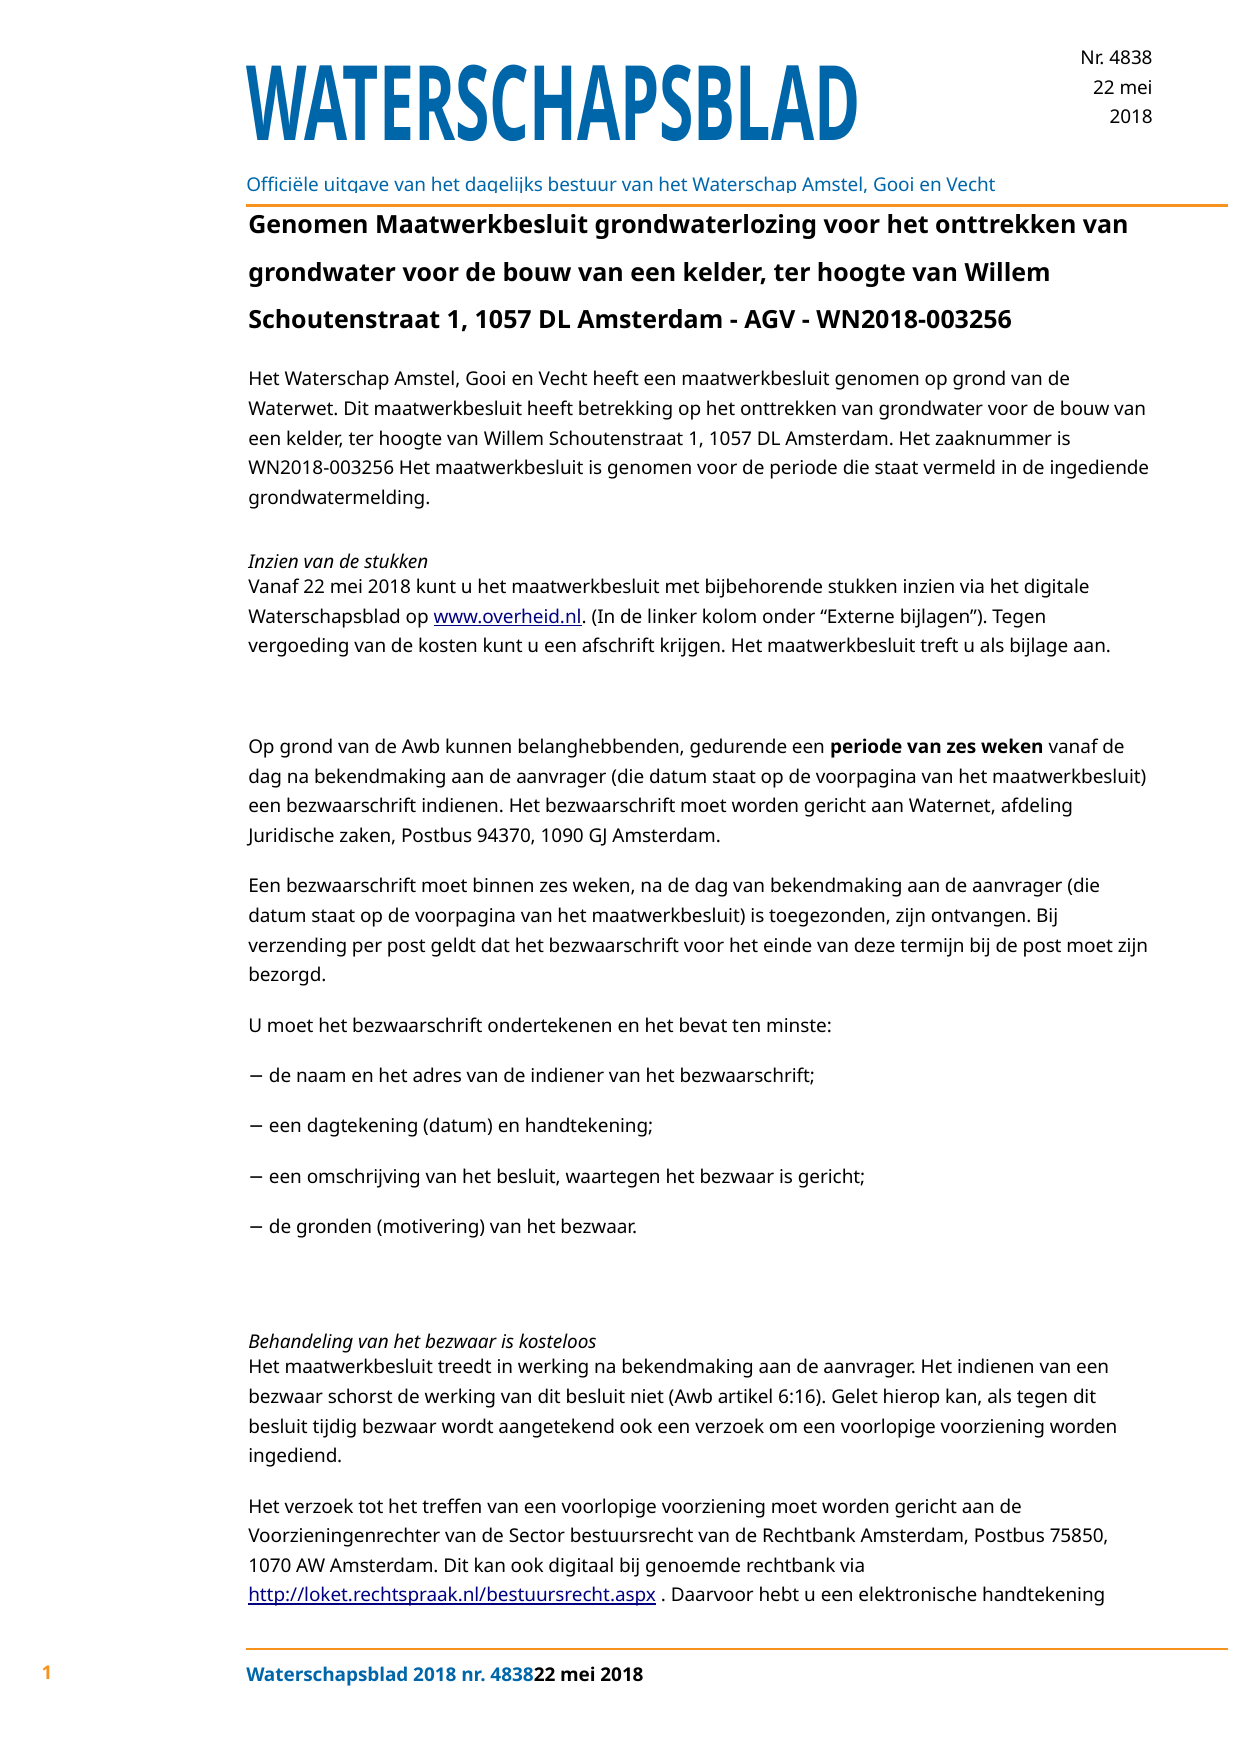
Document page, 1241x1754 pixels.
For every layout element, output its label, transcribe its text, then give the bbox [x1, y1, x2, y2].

text Behandeling van het bezwaar is kosteloos [248, 1328, 1152, 1354]
picture [41, 47, 231, 172]
text − een dagtekening (datum) en handtekening; [248, 1113, 1152, 1138]
text Vanaf 22 mei 2018 kunt u het maatwerkbesluit met bijbehorende stukken inzien via het digitale Waterschapsblad op www.overheid.nl. (In de linker kolom onder “Externe bijlagen”). Tegen vergoeding van de kosten kunt u een afschrift krijgen. Het maatwerkbesluit treft u als bijlage aan. [248, 573, 1152, 658]
text − een omschrijving van het besluit, waartegen het bezwaar is gericht; [248, 1163, 1152, 1189]
text Op grond van de Awb kunnen belanghebbenden, gedurende een periode van zes weken vanaf de dag na bekendmaking aan de aanvrager (die datum staat op de voorpagina van het maatwerkbesluit) een bezwaarschrift indienen. Het bezwaarschrift moet worden gericht aan Waternet, afdeling Juridische zaken, Postbus 94370, 1090 GJ Amsterdam. [248, 733, 1152, 848]
text Het maatwerkbesluit treedt in werking na bekendmaking aan de aanvrager. Het indienen van een bezwaar schorst de werking van dit besluit niet (Awb artikel 6:16). Gelet hierop kan, als tegen dit besluit tijdig bezwaar wordt aangetekend ook een verzoek om een voorlopige voorziening worden ingediend. [248, 1354, 1152, 1468]
text U moet het bezwaarschrift ondertekenen en het bevat ten minste: [248, 1012, 1152, 1038]
text Genomen Maatwerkbesluit grondwaterlozing voor het onttrekken van grondwater voor de bouw van een kelder, ter hoogte van Willem Schoutenstraat 1, 1057 DL Amsterdam - AGV - WN2018-003256 [248, 207, 1152, 336]
text − de naam en het adres van de indiener van het bezwaarschrift; [248, 1062, 1152, 1088]
text Het verzoek tot het treffen van een voorlopige voorziening moet worden gericht aan de Voorzieningenrechter van de Sector bestuursrecht van de Rechtbank Amsterdam, Postbus 75850, 1070 AW Amsterdam. Dit kan ook digitaal bij genoemde rechtbank via http://loket.rechtspraak.nl/bestuursrecht.aspx . Daarvoor hebt u een elektronische handtekening [248, 1493, 1152, 1607]
text Het Waterschap Amstel, Gooi en Vecht heeft een maatwerkbesluit genomen op grond van de Waterwet. Dit maatwerkbesluit heeft betrekking op het onttrekken van grondwater voor de bouw van een kelder, ter hoogte van Willem Schoutenstraat 1, 1057 DL Amsterdam. Het zaaknummer is WN2018-003256 Het maatwerkbesluit is genomen voor de periode die staat vermeld in de ingediende grondwatermelding. [248, 366, 1152, 509]
text Een bezwaarschrift moet binnen zes weken, na de dag van bekendmaking aan de aanvrager (die datum staat op de voorpagina van het maatwerkbesluit) is toegezonden, zijn ontvangen. Bij verzending per post geldt dat het bezwaarschrift voor het einde van deze termijn bij de post moet zijn bezorgd. [248, 873, 1152, 987]
text − de gronden (motivering) van het bezwaar. [248, 1213, 1152, 1239]
text Inzien van de stukken [248, 548, 1152, 573]
